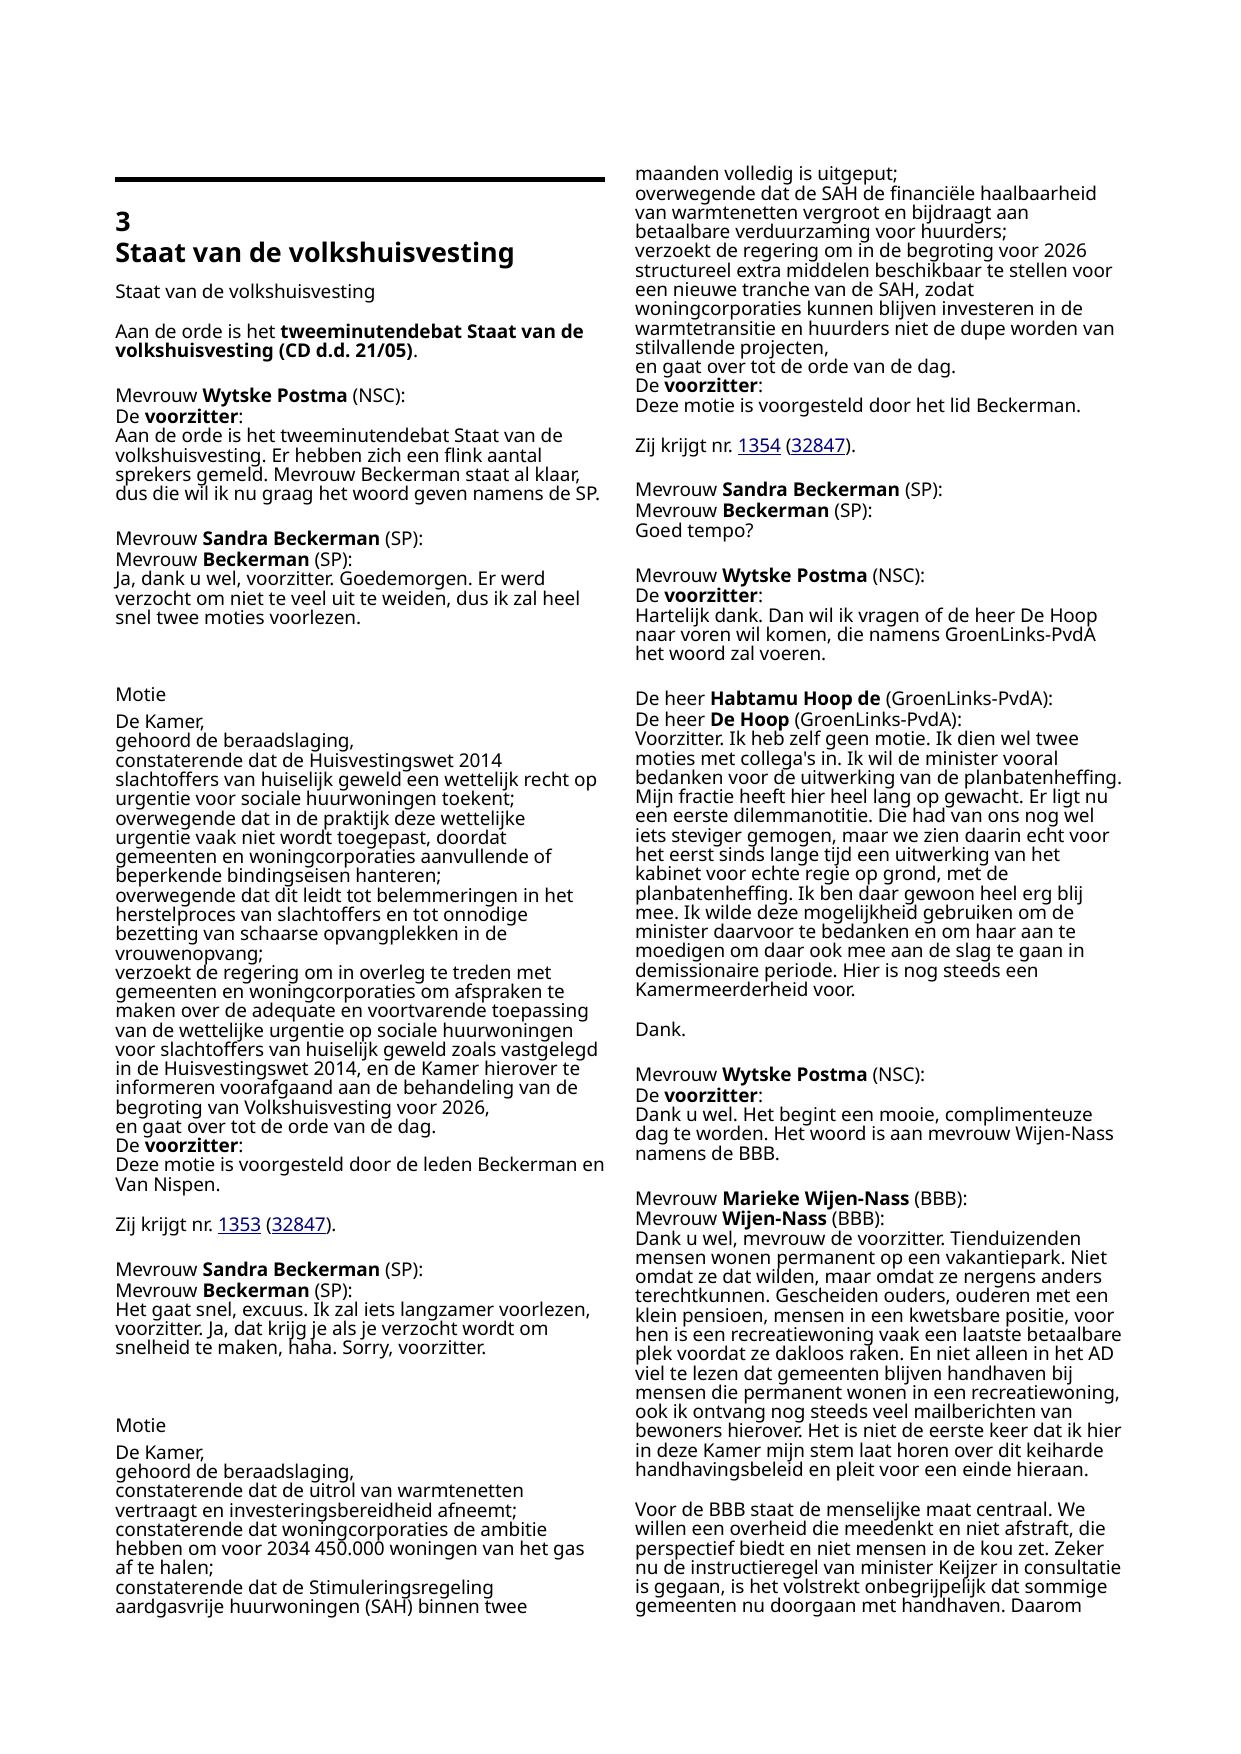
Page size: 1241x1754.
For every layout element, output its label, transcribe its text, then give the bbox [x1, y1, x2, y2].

text Voor de BBB staat de menselijke maat centraal. We willen een overheid die meedenkt en niet afstraft, die perspectief biedt en niet mensen in de kou zet. Zeker nu de instructieregel van minister Keijzer in consultatie is gegaan, is het volstrekt onbegrijpelijk dat sommige gemeenten nu doorgaan met handhaven. Daarom [635, 1501, 1125, 1617]
text Mevrouw Sandra Beckerman (SP): [635, 477, 1125, 502]
text Hartelijk dank. Dan wil ik vragen of de heer De Hoop naar voren wil komen, die namens GroenLinks-PvdA het woord zal voeren. [635, 607, 1125, 664]
text maanden volledig is uitgeput; [635, 165, 1125, 184]
text Mevrouw Wytske Postma (NSC): [635, 1061, 1125, 1087]
text Mevrouw Wytske Postma (NSC): [635, 562, 1125, 587]
text Dank u wel. Het begint een mooie, complimenteuze dag te worden. Het woord is aan mevrouw Wijen-Nass namens de BBB. [635, 1106, 1125, 1164]
text Mevrouw Beckerman (SP): [115, 1282, 605, 1301]
text verzoekt de regering om in overleg te treden met gemeenten en woningcorporaties om afspraken te maken over de adequate en voortvarende toepassing van de wettelijke urgentie op sociale huurwoningen voor slachtoffers van huiselijk geweld zoals vastgelegd in de Huisvestingswet 2014, en de Kamer hierover te informeren voorafgaand aan de behandeling van de begroting van Volkshuisvesting voor 2026, [115, 964, 605, 1118]
text en gaat over tot de orde van de dag. [115, 1118, 605, 1137]
text en gaat over tot de orde van de dag. [635, 358, 1125, 377]
text verzoekt de regering om in de begroting voor 2026 structureel extra middelen beschikbaar te stellen voor een nieuwe tranche van de SAH, zodat woningcorporaties kunnen blijven investeren in de warmtetransitie en huurders niet de dupe worden van stilvallende projecten, [635, 242, 1125, 358]
text De heer De Hoop (GroenLinks-PvdA): [635, 711, 1125, 730]
text Aan de orde is het tweeminutendebat Staat van de volkshuisvesting. Er hebben zich een flink aantal sprekers gemeld. Mevrouw Beckerman staat al klaar, dus die wil ik nu graag het woord geven namens de SP. [115, 427, 605, 504]
text Deze motie is voorgesteld door de leden Beckerman en Van Nispen. [115, 1156, 605, 1195]
text constaterende dat de Stimuleringsregeling aardgasvrije huurwoningen (SAH) binnen twee [115, 1579, 605, 1617]
text De Kamer, [115, 1444, 605, 1463]
text constaterende dat de Huisvestingswet 2014 slachtoffers van huiselijk geweld een wettelijk recht op urgentie voor sociale huurwoningen toekent; [115, 752, 605, 809]
text De Kamer, [115, 713, 605, 732]
text De voorzitter: [115, 1137, 605, 1156]
text gehoord de beraadslaging, [115, 732, 605, 752]
text Mevrouw Wijen-Nass (BBB): [635, 1210, 1125, 1230]
text Ja, dank u wel, voorzitter. Goedemorgen. Er werd verzocht om niet te veel uit te weiden, dus ik zal heel snel twee moties voorlezen. [115, 570, 605, 628]
text Motie [115, 1412, 605, 1438]
text Mevrouw Sandra Beckerman (SP): [115, 1256, 605, 1282]
text Mevrouw Beckerman (SP): [635, 502, 1125, 522]
text gehoord de beraadslaging, [115, 1463, 605, 1482]
text 3 [115, 203, 605, 239]
text De voorzitter: [635, 587, 1125, 607]
text De voorzitter: [635, 1087, 1125, 1106]
text Deze motie is voorgesteld door het lid Beckerman. [635, 397, 1125, 416]
text De voorzitter: [115, 408, 605, 427]
text De heer Habtamu Hoop de (GroenLinks-PvdA): [635, 685, 1125, 711]
text Het gaat snel, excuus. Ik zal iets langzamer voorlezen, voorzitter. Ja, dat krijg je als je verzocht wordt om snelheid te maken, haha. Sorry, voorzitter. [115, 1301, 605, 1359]
text overwegende dat dit leidt tot belemmeringen in het herstelproces van slachtoffers en tot onnodige bezetting van schaarse opvangplekken in de vrouwenopvang; [115, 887, 605, 964]
text Staat van de volkshuisvesting [115, 239, 605, 283]
text Staat van de volkshuisvesting [115, 283, 605, 302]
text Dank. [635, 1021, 1125, 1040]
text Aan de orde is het tweeminutendebat Staat van de volkshuisvesting (CD d.d. 21/05). [115, 323, 605, 362]
text Mevrouw Beckerman (SP): [115, 551, 605, 570]
text constaterende dat woningcorporaties de ambitie hebben om voor 2034 450.000 woningen van het gas af te halen; [115, 1521, 605, 1579]
text Motie [115, 682, 605, 707]
text Goed tempo? [635, 522, 1125, 541]
text overwegende dat in de praktijk deze wettelijke urgentie vaak niet wordt toegepast, doordat gemeenten en woningcorporaties aanvullende of beperkende bindingseisen hanteren; [115, 809, 605, 887]
text De voorzitter: [635, 377, 1125, 397]
text Voorzitter. Ik heb zelf geen motie. Ik dien wel twee moties met collega's in. Ik wil de minister vooral bedanken voor de uitwerking van de planbatenheffing. Mijn fractie heeft hier heel lang op gewacht. Er ligt nu een eerste dilemmanotitie. Die had van ons nog wel iets steviger gemogen, maar we zien daarin echt voor het eerst sinds lange tijd een uitwerking van het kabinet voor echte regie op grond, met de planbatenheffing. Ik ben daar gewoon heel erg blij mee. Ik wilde deze mogelijkheid gebruiken om de minister daarvoor te bedanken en om haar aan te moedigen om daar ook mee aan de slag te gaan in demissionaire periode. Hier is nog steeds een Kamermeerderheid voor. [635, 730, 1125, 1000]
text Dank u wel, mevrouw de voorzitter. Tienduizenden mensen wonen permanent op een vakantiepark. Niet omdat ze dat wilden, maar omdat ze nergens anders terechtkunnen. Gescheiden ouders, ouderen met een klein pensioen, mensen in een kwetsbare positie, voor hen is een recreatiewoning vaak een laatste betaalbare plek voordat ze dakloos raken. En niet alleen in het AD viel te lezen dat gemeenten blijven handhaven bij mensen die permanent wonen in een recreatiewoning, ook ik ontvang nog steeds veel mailberichten van bewoners hierover. Het is niet de eerste keer dat ik hier in deze Kamer mijn stem laat horen over dit keiharde handhavingsbeleid en pleit voor een einde hieraan. [635, 1230, 1125, 1480]
text Zij krijgt nr. 1354 (32847). [635, 437, 1125, 456]
text overwegende dat de SAH de financiële haalbaarheid van warmtenetten vergroot en bijdraagt aan betaalbare verduurzaming voor huurders; [635, 184, 1125, 242]
text Mevrouw Marieke Wijen-Nass (BBB): [635, 1185, 1125, 1210]
text Mevrouw Sandra Beckerman (SP): [115, 525, 605, 551]
text constaterende dat de uitrol van warmtenetten vertraagt en investeringsbereidheid afneemt; [115, 1482, 605, 1521]
text Zij krijgt nr. 1353 (32847). [115, 1216, 605, 1235]
text Mevrouw Wytske Postma (NSC): [115, 382, 605, 408]
